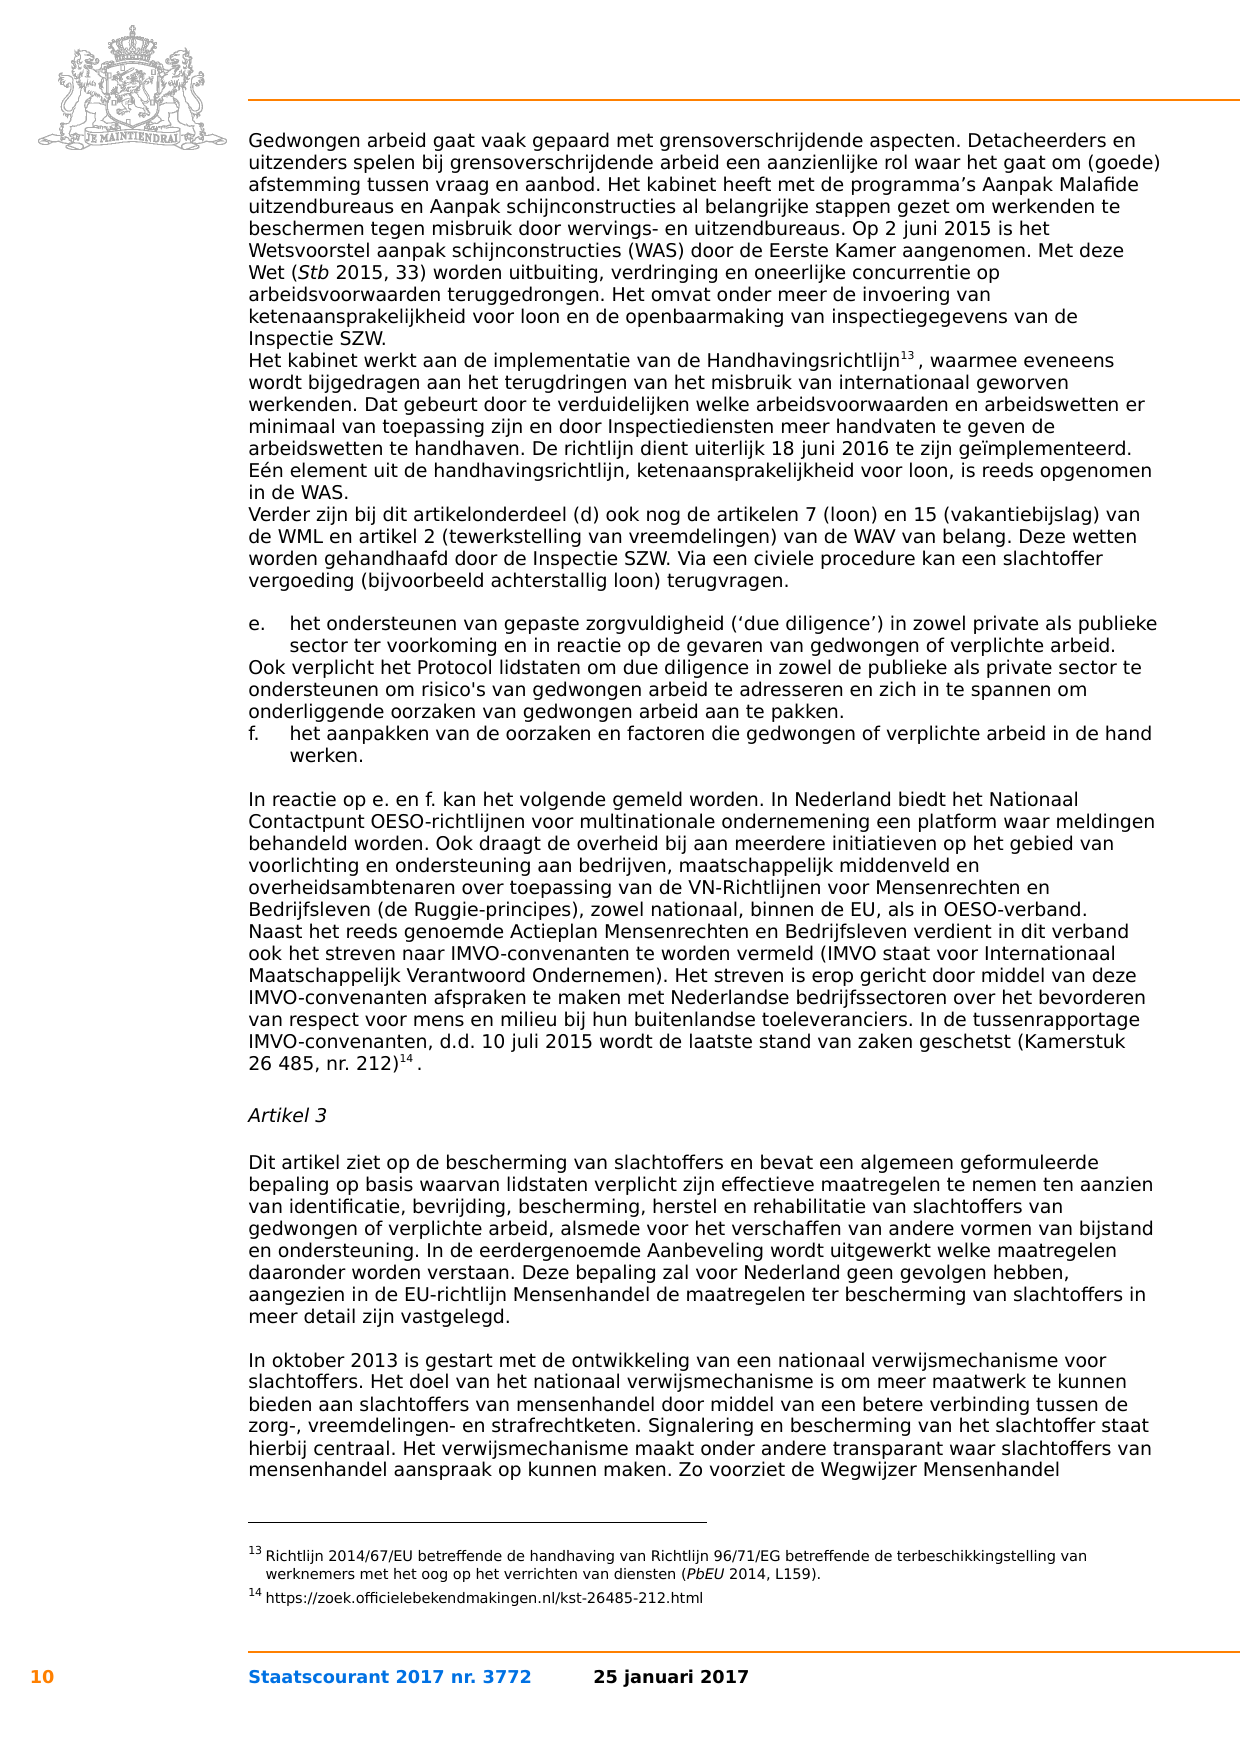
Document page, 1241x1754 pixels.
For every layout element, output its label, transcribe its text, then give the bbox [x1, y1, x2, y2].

subtitle Artikel 3 [248, 1105, 1163, 1127]
text Het kabinet werkt aan de implementatie van de Handhavingsrichtlijn, waarmee eveneens wordt bijgedragen aan het terugdringen van het misbruik van internationaal geworven werkenden. Dat gebeurt door te verduidelijken welke arbeidsvoorwaarden en arbeidswetten er minimaal van toepassing zijn en door Inspectiediensten meer handvaten te geven de arbeidswetten te handhaven. De richtlijn dient uiterlijk 18 juni 2016 te zijn geïmplementeerd. Eén element uit de handhavingsrichtlijn, ketenaansprakelijkheid voor loon, is reeds opgenomen in de WAS. [248, 350, 1163, 503]
text Verder zijn bij dit artikelonderdeel (d) ook nog de artikelen 7 (loon) en 15 (vakantiebijslag) van de WML en artikel 2 (tewerkstelling van vreemdelingen) van de WAV van belang. Deze wetten worden gehandhaafd door de Inspectie SZW. Via een civiele procedure kan een slachtoffer vergoeding (bijvoorbeeld achterstallig loon) terugvragen. [248, 503, 1163, 591]
text https://zoek.officielebekendmakingen.nl/kst-26485-212.html [248, 1586, 1163, 1608]
text Gedwongen arbeid gaat vaak gepaard met grensoverschrijdende aspecten. Detacheerders en uitzenders spelen bij grensoverschrijdende arbeid een aanzienlijke rol waar het gaat om (goede) afstemming tussen vraag en aanbod. Het kabinet heeft met de programma’s Aanpak Malafide uitzendbureaus en Aanpak schijnconstructies al belangrijke stappen gezet om werkenden te beschermen tegen misbruik door wervings- en uitzendbureaus. Op 2 juni 2015 is het Wetsvoorstel aanpak schijnconstructies (WAS) door de Eerste Kamer aangenomen. Met deze Wet (Stb 2015, 33) worden uitbuiting, verdringing en oneerlijke concurrentie op arbeidsvoorwaarden teruggedrongen. Het omvat onder meer de invoering van ketenaansprakelijkheid voor loon en de openbaarmaking van inspectiegegevens van de Inspectie SZW. [248, 130, 1163, 350]
text Naast het reeds genoemde Actieplan Mensenrechten en Bedrijfsleven verdient in dit verband ook het streven naar IMVO-convenanten te worden vermeld (IMVO staat voor Internationaal Maatschappelijk Verantwoord Ondernemen). Het streven is erop gericht door middel van deze IMVO-convenanten afspraken te maken met Nederlandse bedrijfssectoren over het bevorderen van respect voor mens en milieu bij hun buitenlandse toeleveranciers. In de tussenrapportage IMVO-convenanten, d.d. 10 juli 2015 wordt de laatste stand van zaken geschetst (Kamerstuk 26 485, nr. 212). [248, 921, 1163, 1075]
text In oktober 2013 is gestart met de ontwikkeling van een nationaal verwijsmechanisme voor slachtoffers. Het doel van het nationaal verwijsmechanisme is om meer maatwerk te kunnen bieden aan slachtoffers van mensenhandel door middel van een betere verbinding tussen de zorg-, vreemdelingen- en strafrechtketen. Signalering en bescherming van het slachtoffer staat hierbij centraal. Het verwijsmechanisme maakt onder andere transparant waar slachtoffers van mensenhandel aanspraak op kunnen maken. Zo voorziet de Wegwijzer Mensenhandel [248, 1349, 1163, 1481]
text Richtlijn 2014/67/EU betreffende de handhaving van Richtlijn 96/71/EG betreffende de terbeschikkingstelling van werknemers met het oog op het verrichten van diensten (PbEU 2014, L159). [248, 1544, 1163, 1583]
text f. het aanpakken van de oorzaken en factoren die gedwongen of verplichte arbeid in de hand werken. [248, 723, 1163, 767]
picture [38, 25, 227, 150]
text In reactie op e. en f. kan het volgende gemeld worden. In Nederland biedt het Nationaal Contactpunt OESO-richtlijnen voor multinationale ondernemening een platform waar meldingen behandeld worden. Ook draagt de overheid bij aan meerdere initiatieven op het gebied van voorlichting en ondersteuning aan bedrijven, maatschappelijk middenveld en overheidsambtenaren over toepassing van de VN-Richtlijnen voor Mensenrechten en Bedrijfsleven (de Ruggie-principes), zowel nationaal, binnen de EU, als in OESO-verband. [248, 789, 1163, 921]
text e. het ondersteunen van gepaste zorgvuldigheid (‘due diligence’) in zowel private als publieke sector ter voorkoming en in reactie op de gevaren van gedwongen of verplichte arbeid. [248, 613, 1163, 657]
text Dit artikel ziet op de bescherming van slachtoffers en bevat een algemeen geformuleerde bepaling op basis waarvan lidstaten verplicht zijn effectieve maatregelen te nemen ten aanzien van identificatie, bevrijding, bescherming, herstel en rehabilitatie van slachtoffers van gedwongen of verplichte arbeid, alsmede voor het verschaffen van andere vormen van bijstand en ondersteuning. In de eerdergenoemde Aanbeveling wordt uitgewerkt welke maatregelen daaronder worden verstaan. Deze bepaling zal voor Nederland geen gevolgen hebben, aangezien in de EU-richtlijn Mensenhandel de maatregelen ter bescherming van slachtoffers in meer detail zijn vastgelegd. [248, 1152, 1163, 1328]
text Ook verplicht het Protocol lidstaten om due diligence in zowel de publieke als private sector te ondersteunen om risico's van gedwongen arbeid te adresseren en zich in te spannen om onderliggende oorzaken van gedwongen arbeid aan te pakken. [248, 657, 1163, 723]
